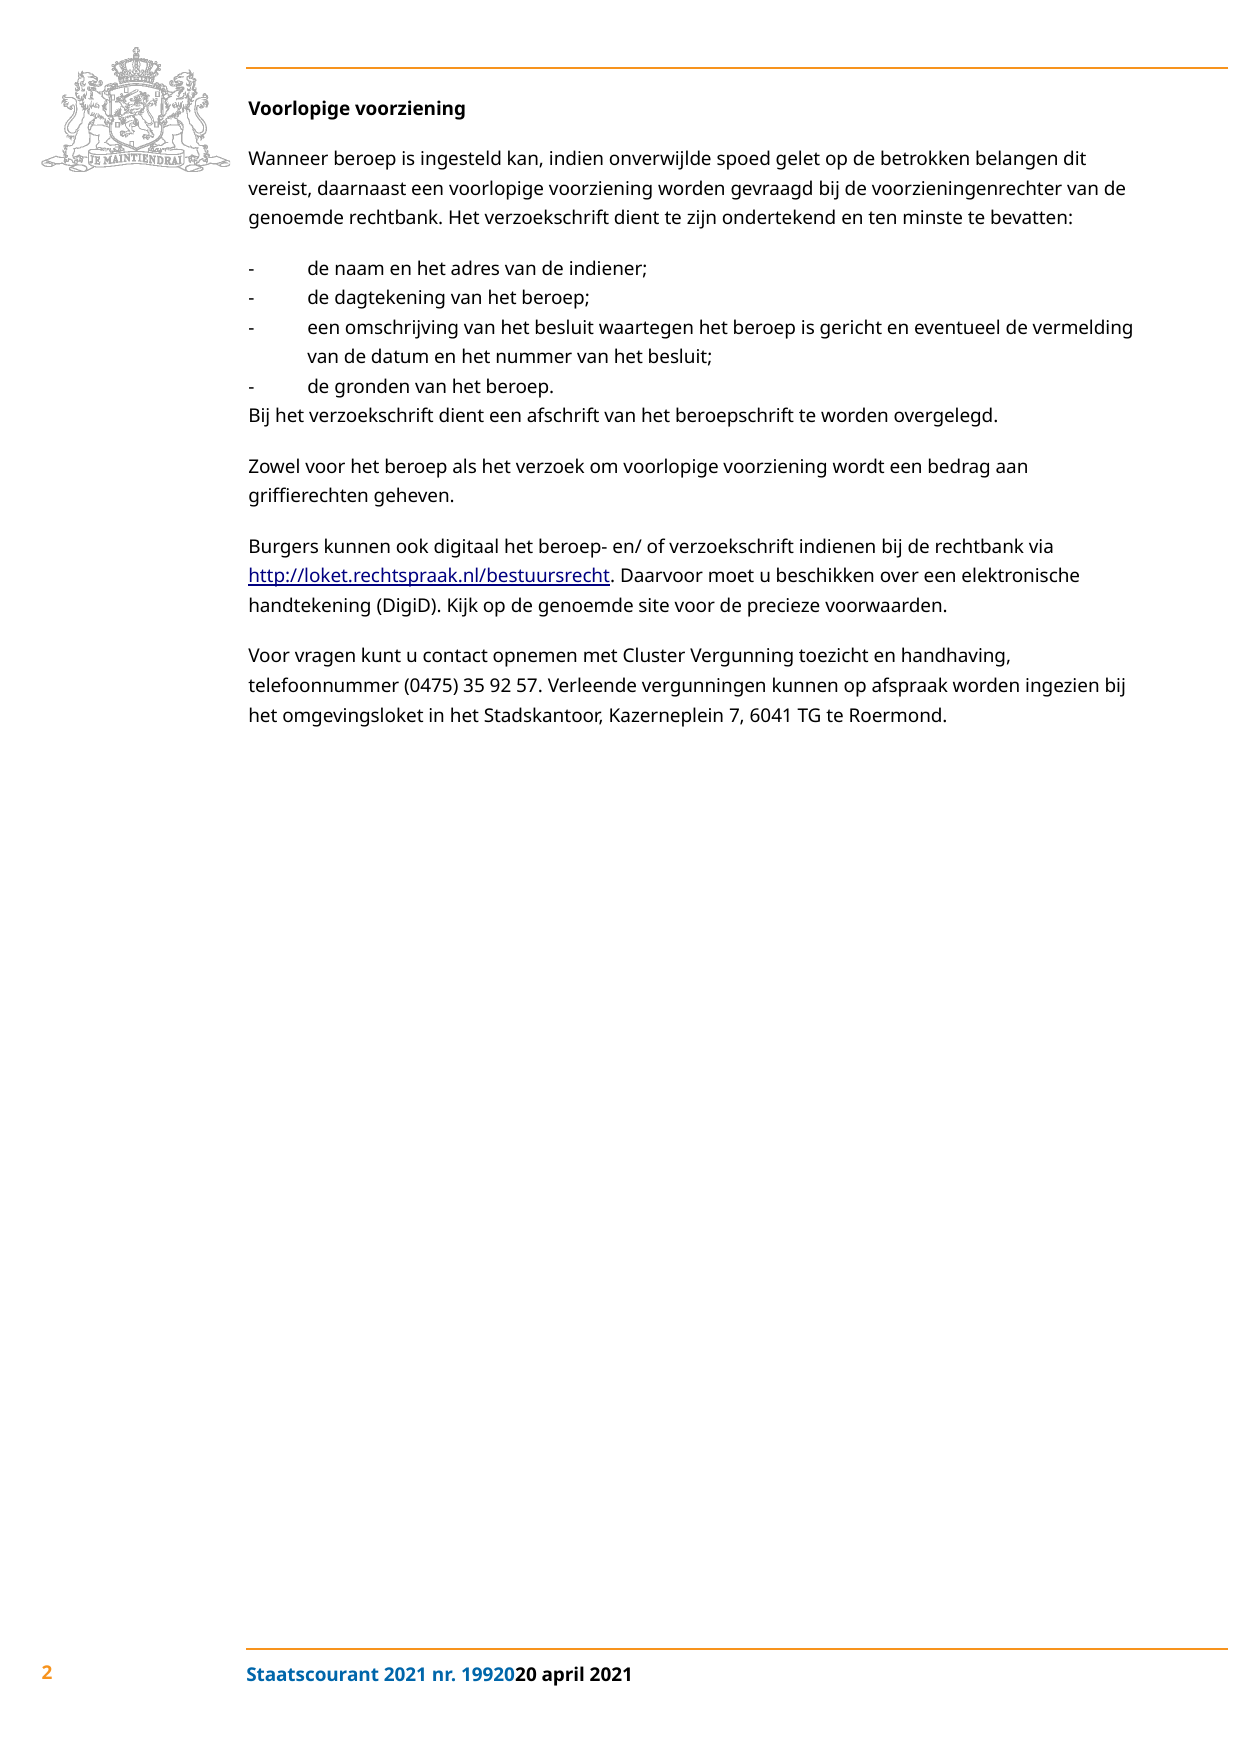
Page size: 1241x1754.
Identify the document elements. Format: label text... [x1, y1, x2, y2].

list de gronden van het beroep. [248, 373, 1152, 399]
list een omschrijving van het besluit waartegen het beroep is gericht en eventueel de vermelding van de datum en het nummer van het besluit; [248, 314, 1152, 369]
text Bij het verzoekschrift dient een afschrift van het beroepschrift te worden overgelegd. [248, 403, 1152, 428]
list de naam en het adres van de indiener; [248, 255, 1152, 281]
text Voor vragen kunt u contact opnemen met Cluster Vergunning toezicht en handhaving, telefoonnummer (0475) 35 92 57. Verleende vergunningen kunnen op afspraak worden ingezien bij het omgevingsloket in het Stadskantoor, Kazerneplein 7, 6041 TG te Roermond. [248, 643, 1152, 728]
text Voorlopige voorziening [248, 95, 1152, 121]
list de dagtekening van het beroep; [248, 284, 1152, 310]
picture [41, 47, 231, 172]
text Wanneer beroep is ingesteld kan, indien onverwijlde spoed gelet op de betrokken belangen dit vereist, daarnaast een voorlopige voorziening worden gevraagd bij de voorzieningenrechter van de genoemde rechtbank. Het verzoekschrift dient te zijn ondertekend en ten minste te bevatten: [248, 145, 1152, 230]
text Burgers kunnen ook digitaal het beroep- en/ of verzoekschrift indienen bij de rechtbank via http://loket.rechtspraak.nl/bestuursrecht. Daarvoor moet u beschikken over een elektronische handtekening (DigiD). Kijk op de genoemde site voor de precieze voorwaarden. [248, 533, 1152, 618]
text Zowel voor het beroep als het verzoek om voorlopige voorziening wordt een bedrag aan griffierechten geheven. [248, 453, 1152, 508]
